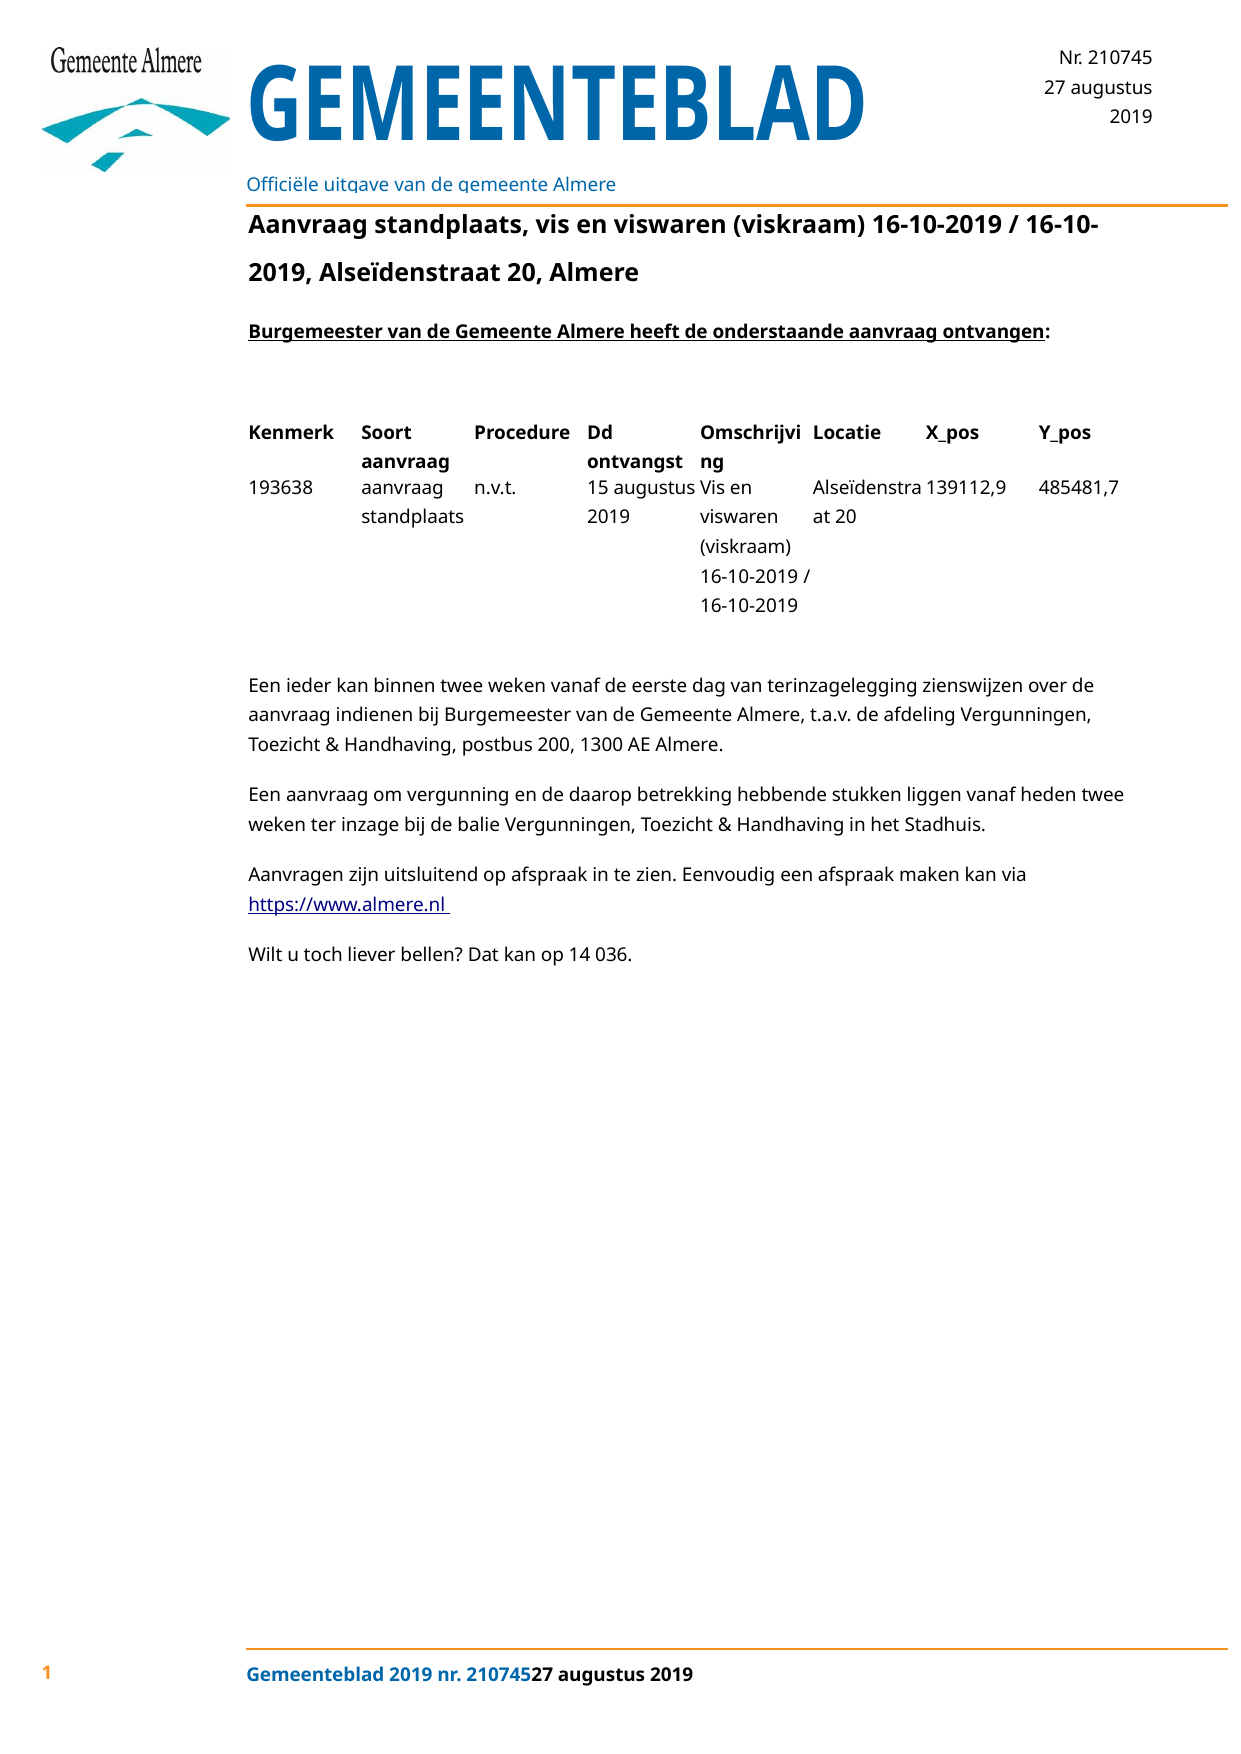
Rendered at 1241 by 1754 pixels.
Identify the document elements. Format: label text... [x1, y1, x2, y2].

table_cell aanvraag standplaats [361, 474, 474, 618]
table_cell Vis en viswaren (viskraam) 16-10-2019 / 16-10-2019 [700, 474, 813, 618]
table_header Omschrijving [700, 419, 813, 474]
table_header Y_pos [1039, 419, 1152, 474]
table_cell 15 augustus 2019 [587, 474, 700, 618]
text Wilt u toch liever bellen? Dat kan op 14 036. [248, 941, 1152, 967]
table_cell n.v.t. [474, 474, 587, 618]
table_cell 139112,9 [926, 474, 1038, 618]
table_header Soort aanvraag [361, 419, 474, 474]
table_header Locatie [813, 419, 926, 474]
text Burgemeester van de Gemeente Almere heeft de onderstaande aanvraag ontvangen: [248, 318, 1152, 344]
table_cell Alseïdenstraat 20 [813, 474, 926, 618]
text Aanvraag standplaats, vis en viswaren (viskraam) 16-10-2019 / 16-10-2019, Alseïdenstraat 20, Almere [248, 207, 1152, 288]
table_header Kenmerk [248, 419, 361, 474]
table_header X_pos [926, 419, 1038, 474]
table_cell 485481,7 [1039, 474, 1152, 618]
table_cell 193638 [248, 474, 361, 618]
text Een aanvraag om vergunning en de daarop betrekking hebbende stukken liggen vanaf heden twee weken ter inzage bij de balie Vergunningen, Toezicht & Handhaving in het Stadhuis. [248, 781, 1152, 837]
text Aanvragen zijn uitsluitend op afspraak in te zien. Eenvoudig een afspraak maken kan via https://www.almere.nl [248, 861, 1152, 917]
table_header Dd ontvangst [587, 419, 700, 474]
text Een ieder kan binnen twee weken vanaf de eerste dag van terinzagelegging zienswijzen over de aanvraag indienen bij Burgemeester van de Gemeente Almere, t.a.v. de afdeling Vergunningen, Toezicht & Handhaving, postbus 200, 1300 AE Almere. [248, 672, 1152, 757]
picture [41, 47, 231, 172]
table_header Procedure [474, 419, 587, 474]
